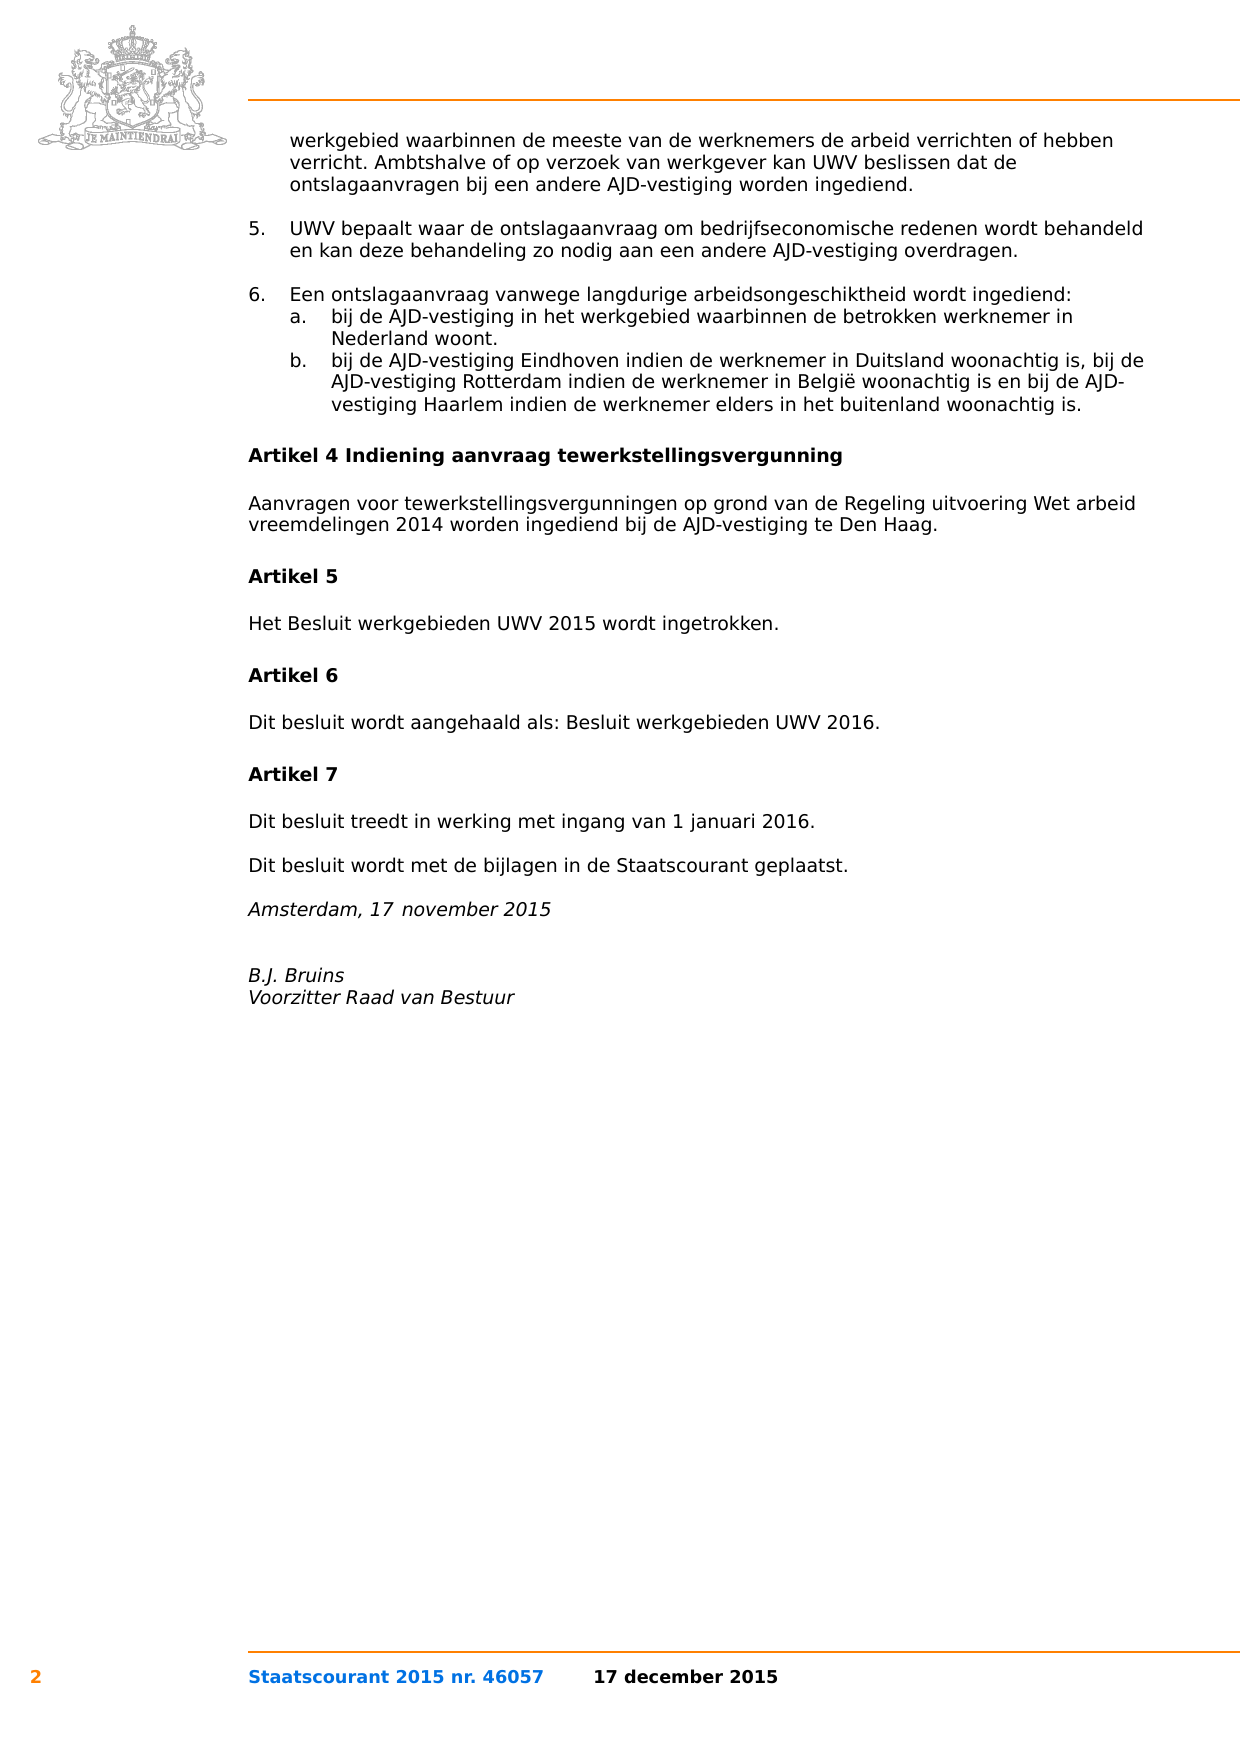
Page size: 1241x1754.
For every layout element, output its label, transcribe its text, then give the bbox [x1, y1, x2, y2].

subtitle Artikel 6 [248, 665, 1163, 687]
text a. bij de AJD-vestiging in het werkgebied waarbinnen de betrokken werknemer in Nederland woont. [289, 306, 1163, 349]
subtitle Artikel 7 [248, 764, 1163, 786]
text Dit besluit wordt aangehaald als: Besluit werkgebieden UWV 2016. [248, 712, 1163, 734]
text Het Besluit werkgebieden UWV 2015 wordt ingetrokken. [248, 613, 1163, 635]
subtitle Artikel 4 Indiening aanvraag tewerkstellingsvergunning [248, 445, 1163, 467]
text b. bij de AJD-vestiging Eindhoven indien de werknemer in Duitsland woonachtig is, bij de AJD-vestiging Rotterdam indien de werknemer in België woonachtig is en bij de AJD-vestiging Haarlem indien de werknemer elders in het buitenland woonachtig is. [289, 349, 1163, 415]
text Amsterdam, 17 november 2015 [248, 899, 1163, 921]
text werkgebied waarbinnen de meeste van de werknemers de arbeid verrichten of hebben verricht. Ambtshalve of op verzoek van werkgever kan UWV beslissen dat de ontslagaanvragen bij een andere AJD-vestiging worden ingediend. [248, 130, 1163, 196]
text Aanvragen voor tewerkstellingsvergunningen op grond van de Regeling uitvoering Wet arbeid vreemdelingen 2014 worden ingediend bij de AJD-vestiging te Den Haag. [248, 492, 1163, 536]
subtitle Artikel 5 [248, 566, 1163, 588]
text Dit besluit wordt met de bijlagen in de Staatscourant geplaatst. [248, 855, 1163, 877]
text 5. UWV bepaalt waar de ontslagaanvraag om bedrijfseconomische redenen wordt behandeld en kan deze behandeling zo nodig aan een andere AJD-vestiging overdragen. [248, 218, 1163, 262]
text Dit besluit treedt in werking met ingang van 1 januari 2016. [248, 811, 1163, 833]
picture [38, 25, 227, 150]
text B.J. Bruins Voorzitter Raad van Bestuur [248, 943, 1163, 1009]
text 6. Een ontslagaanvraag vanwege langdurige arbeidsongeschiktheid wordt ingediend: [248, 283, 1163, 306]
